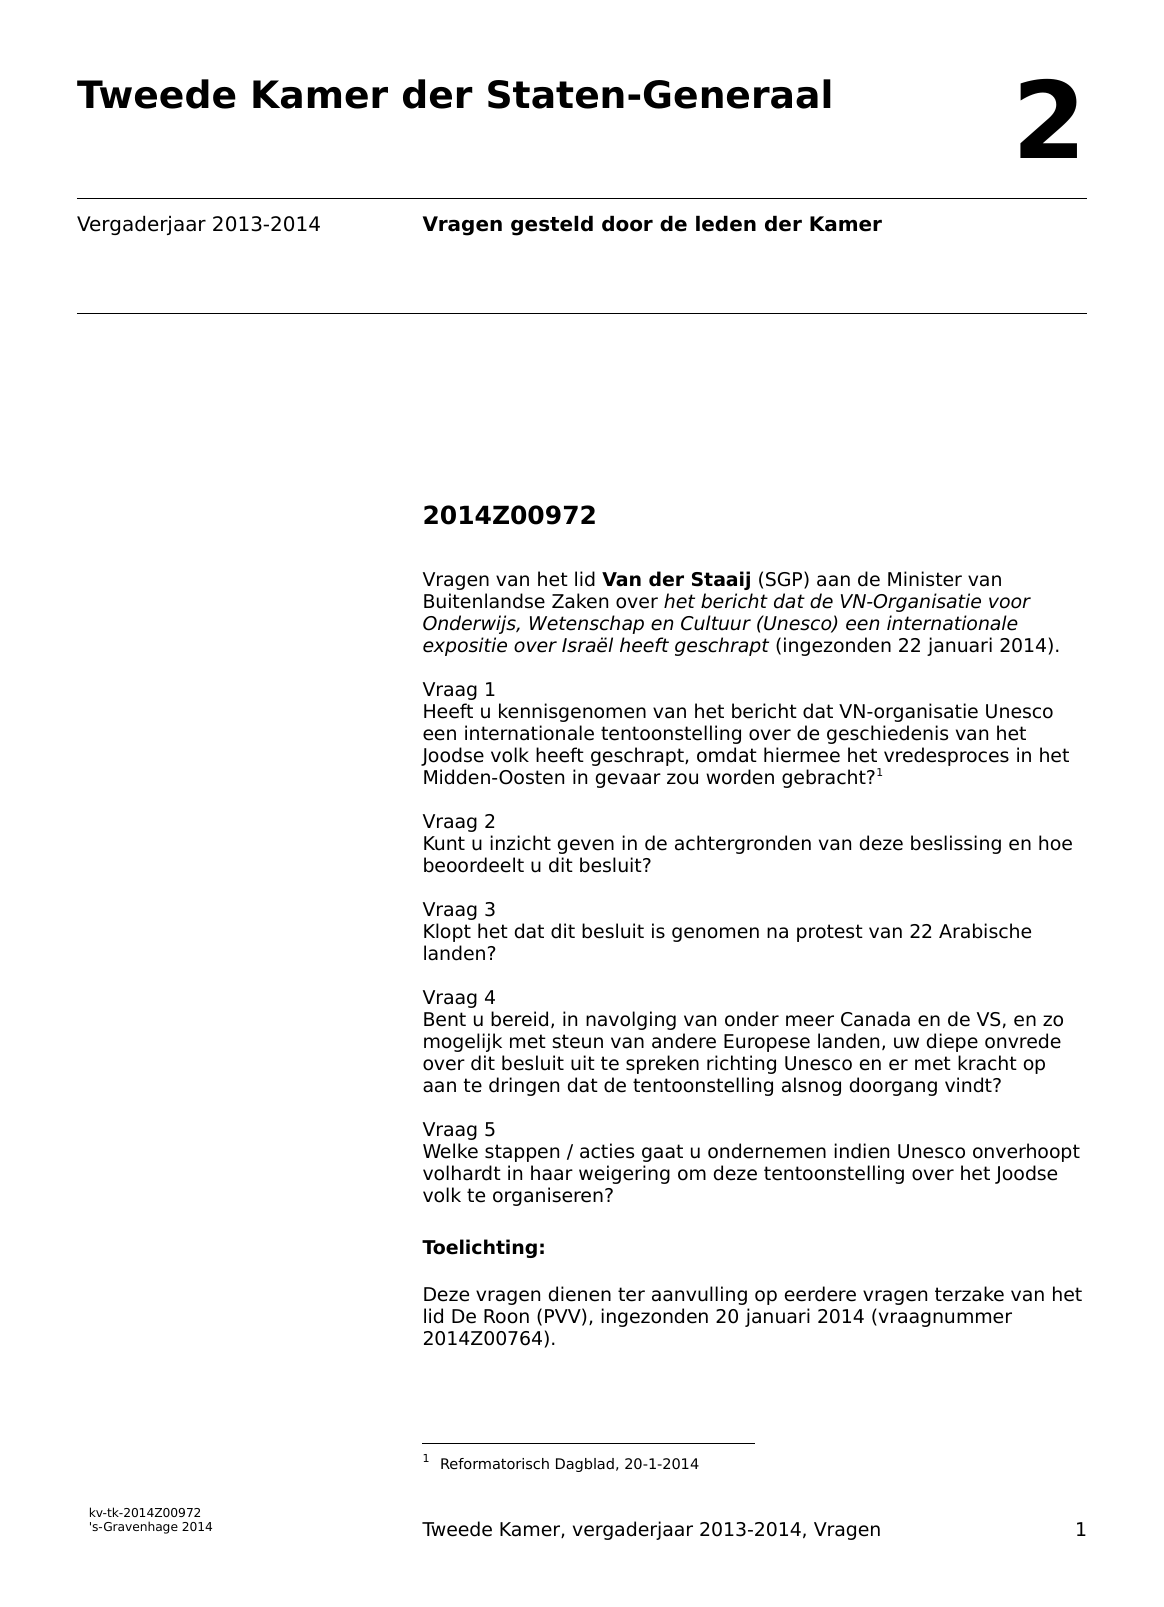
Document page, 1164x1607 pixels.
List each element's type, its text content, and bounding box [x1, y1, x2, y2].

table_cell Vergaderjaar 2013-2014 [77, 199, 422, 313]
table_header 2 [886, 59, 1087, 198]
table_cell Vragen gesteld door de leden der Kamer [422, 199, 1087, 313]
text Vraag 3 [422, 899, 1087, 921]
text Deze vragen dienen ter aanvulling op eerdere vragen terzake van het lid De Roon (PVV), ingezonden 20 januari 2014 (vraagnummer 2014Z00764). [422, 1284, 1087, 1350]
table_header Tweede Kamer der Staten-Generaal [77, 59, 886, 198]
text Vraag 4 [422, 987, 1087, 1009]
text kv-tk-2014Z00972 [88, 1506, 323, 1520]
text Bent u bereid, in navolging van onder meer Canada en de VS, en zo mogelijk met steun van andere Europese landen, uw diepe onvrede over dit besluit uit te spreken richting Unesco en er met kracht op aan te dringen dat de tentoonstelling alsnog doorgang vindt? [422, 1009, 1087, 1097]
text Reformatorisch Dagblad, 20-1-2014 [422, 1452, 1087, 1474]
text Vragen van het lid Van der Staaij (SGP) aan de Minister van Buitenlandse Zaken over het bericht dat de VN-Organisatie voor Onderwijs, Wetenschap en Cultuur (Unesco) een internationale expositie over Israël heeft geschrapt (ingezonden 22 januari 2014). [422, 569, 1087, 657]
text Vraag 2 [422, 811, 1087, 833]
text Kunt u inzicht geven in de achtergronden van deze beslissing en hoe beoordeelt u dit besluit? [422, 833, 1087, 877]
text 2014Z00972 [422, 501, 1087, 531]
text Vraag 5 [422, 1119, 1087, 1141]
subtitle Toelichting: [422, 1237, 1087, 1259]
text 's-Gravenhage 2014 [88, 1520, 323, 1534]
text Heeft u kennisgenomen van het bericht dat VN-organisatie Unesco een internationale tentoonstelling over de geschiedenis van het Joodse volk heeft geschrapt, omdat hiermee het vredesproces in het Midden-Oosten in gevaar zou worden gebracht? [422, 701, 1087, 789]
text Vraag 1 [422, 679, 1087, 701]
text Welke stappen / acties gaat u ondernemen indien Unesco onverhoopt volhardt in haar weigering om deze tentoonstelling over het Joodse volk te organiseren? [422, 1141, 1087, 1207]
text Klopt het dat dit besluit is genomen na protest van 22 Arabische landen? [422, 921, 1087, 965]
